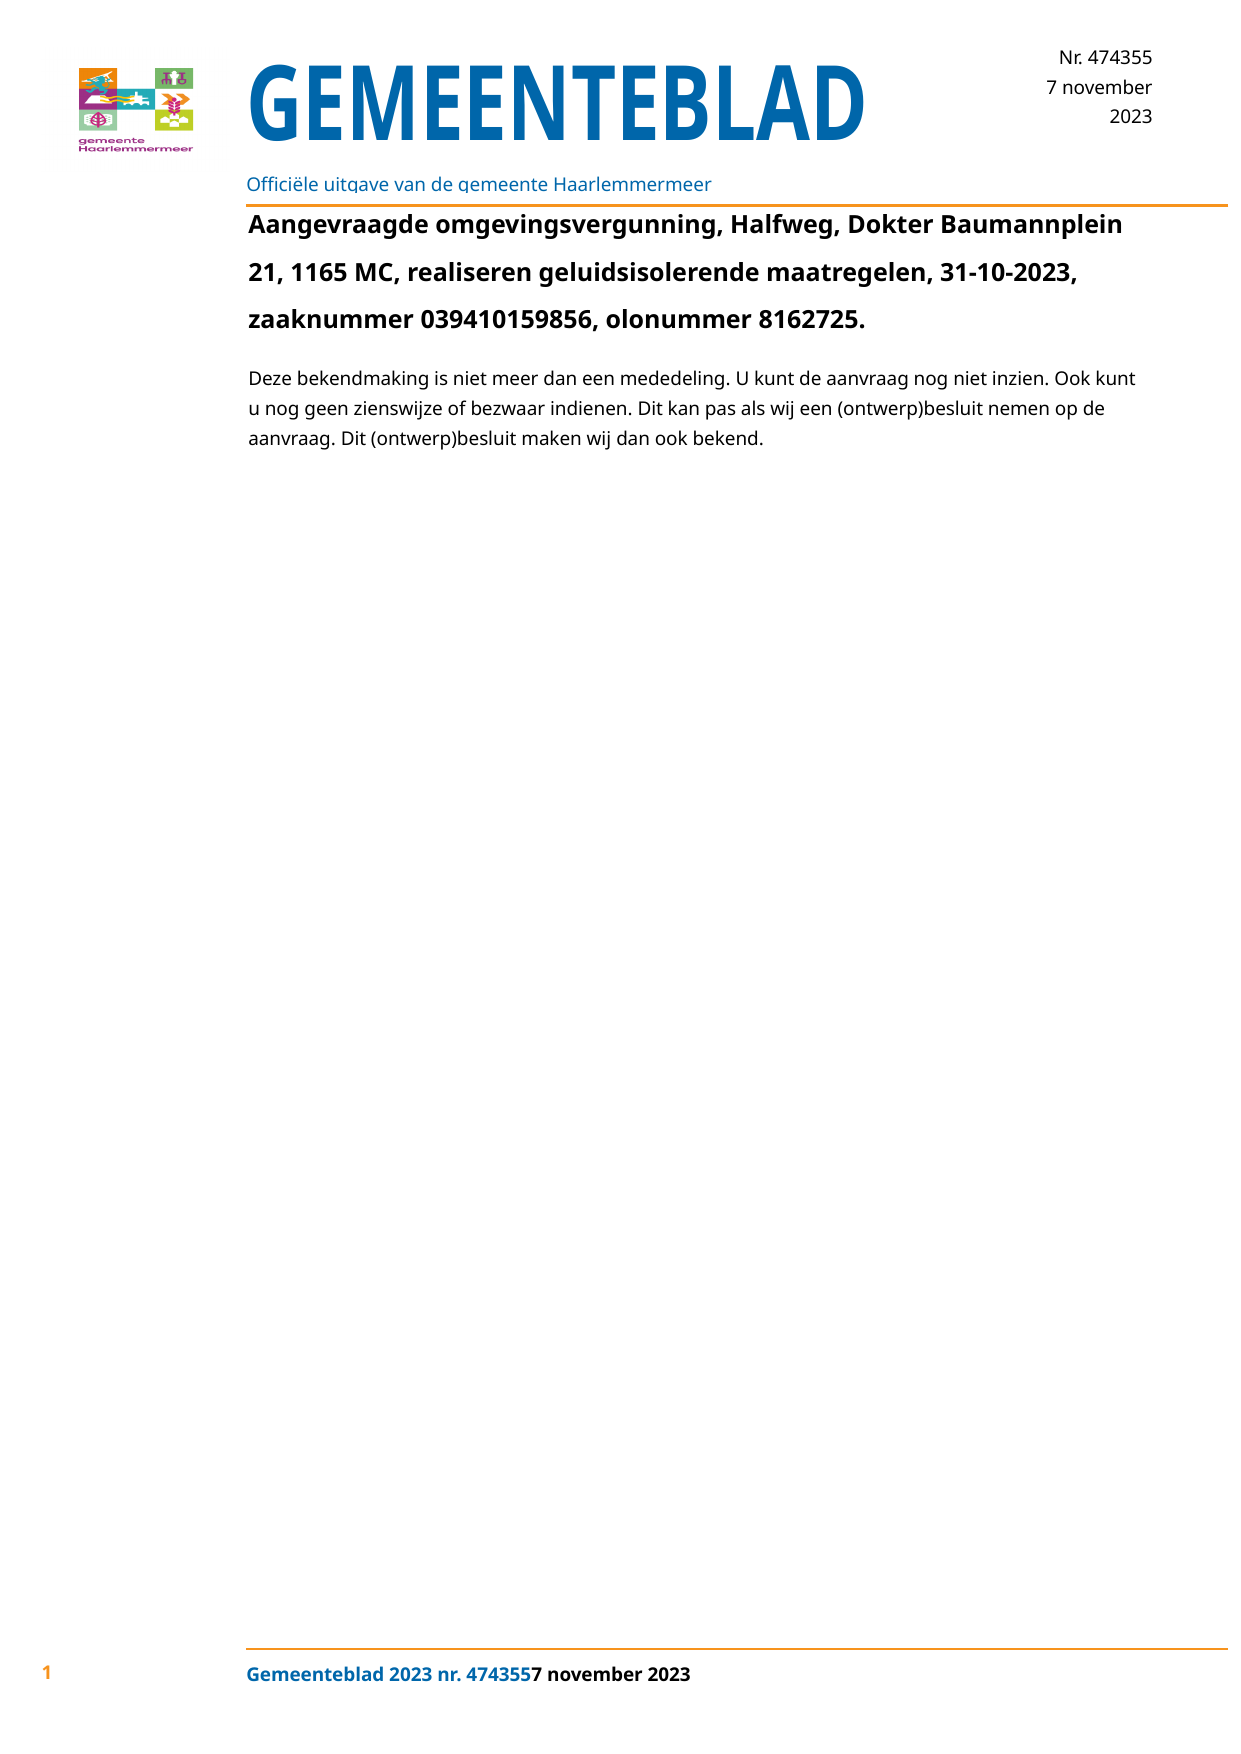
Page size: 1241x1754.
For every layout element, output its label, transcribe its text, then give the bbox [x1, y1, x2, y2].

text Deze bekendmaking is niet meer dan een mededeling. U kunt de aanvraag nog niet inzien. Ook kunt u nog geen zienswijze of bezwaar indienen. Dit kan pas als wij een (ontwerp)besluit nemen op de aanvraag. Dit (ontwerp)besluit maken wij dan ook bekend. [248, 366, 1152, 450]
text Aangevraagde omgevingsvergunning, Halfweg, Dokter Baumannplein 21, 1165 MC, realiseren geluidsisolerende maatregelen, 31-10-2023, zaaknummer 039410159856, olonummer 8162725. [248, 207, 1152, 336]
picture [41, 47, 231, 172]
